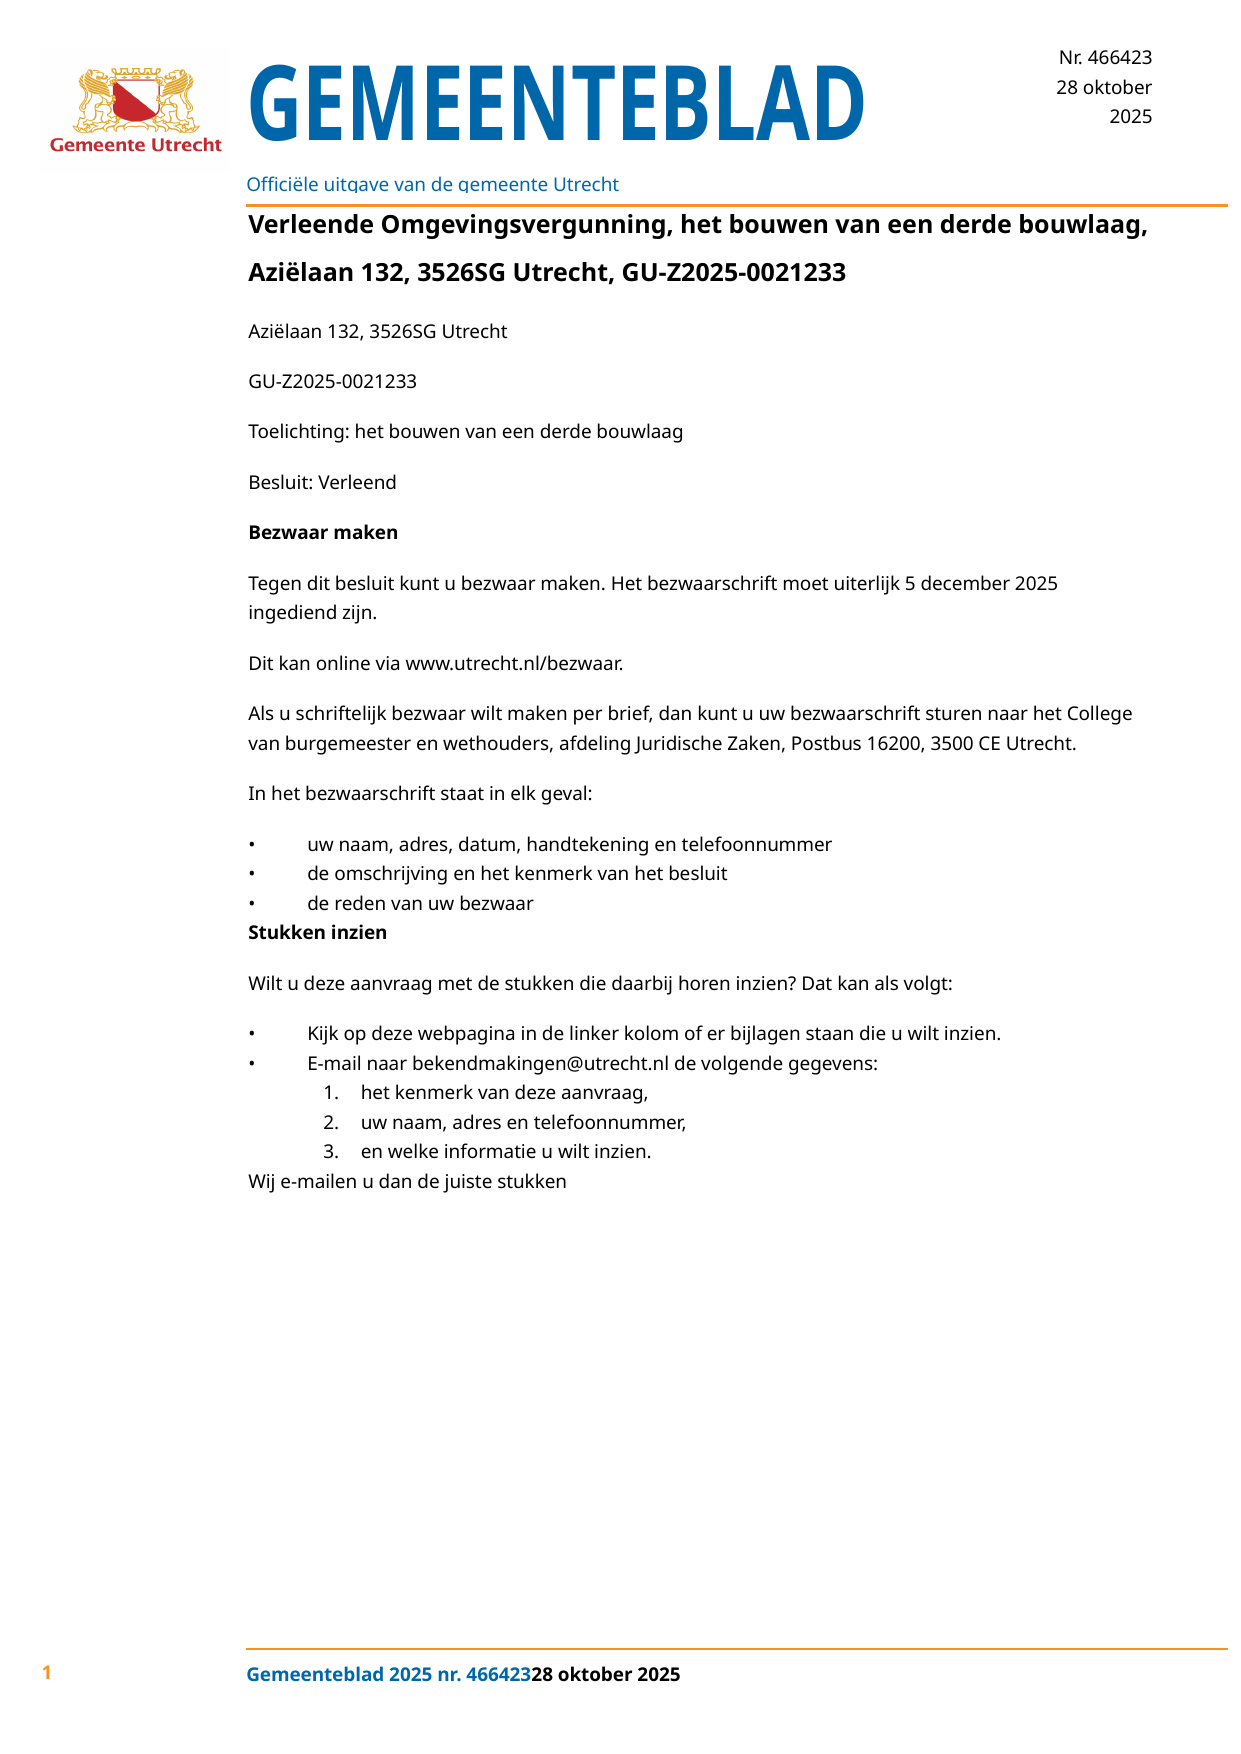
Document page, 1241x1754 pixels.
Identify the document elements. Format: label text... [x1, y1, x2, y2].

text Toelichting: het bouwen van een derde bouwlaag [248, 419, 1152, 444]
text Verleende Omgevingsvergunning, het bouwen van een derde bouwlaag, Aziëlaan 132, 3526SG Utrecht, GU-Z2025-0021233 [248, 207, 1152, 288]
list uw naam, adres, datum, handtekening en telefoonnummer [248, 831, 1152, 857]
text Dit kan online via www.utrecht.nl/bezwaar. [248, 650, 1152, 676]
text Bezwaar maken [248, 519, 1152, 545]
text Wij e-mailen u dan de juiste stukken [248, 1168, 1152, 1194]
list de reden van uw bezwaar [248, 890, 1152, 916]
text Wilt u deze aanvraag met de stukken die daarbij horen inzien? Dat kan als volgt: [248, 970, 1152, 996]
text Aziëlaan 132, 3526SG Utrecht [248, 318, 1152, 344]
list uw naam, adres en telefoonnummer, [323, 1109, 1152, 1135]
list E-mail naar bekendmakingen@utrecht.nl de volgende gegevens: [248, 1050, 1152, 1076]
list Kijk op deze webpagina in de linker kolom of er bijlagen staan die u wilt inzien. [248, 1020, 1152, 1046]
picture [41, 47, 231, 172]
list het kenmerk van deze aanvraag, [323, 1079, 1152, 1105]
text Stukken inzien [248, 919, 1152, 945]
text In het bezwaarschrift staat in elk geval: [248, 780, 1152, 806]
text Tegen dit besluit kunt u bezwaar maken. Het bezwaarschrift moet uiterlijk 5 december 2025 ingediend zijn. [248, 570, 1152, 625]
list en welke informatie u wilt inzien. [323, 1139, 1152, 1164]
text Besluit: Verleend [248, 469, 1152, 495]
list de omschrijving en het kenmerk van het besluit [248, 860, 1152, 886]
text Als u schriftelijk bezwaar wilt maken per brief, dan kunt u uw bezwaarschrift sturen naar het College van burgemeester en wethouders, afdeling Juridische Zaken, Postbus 16200, 3500 CE Utrecht. [248, 700, 1152, 756]
text GU-Z2025-0021233 [248, 368, 1152, 394]
